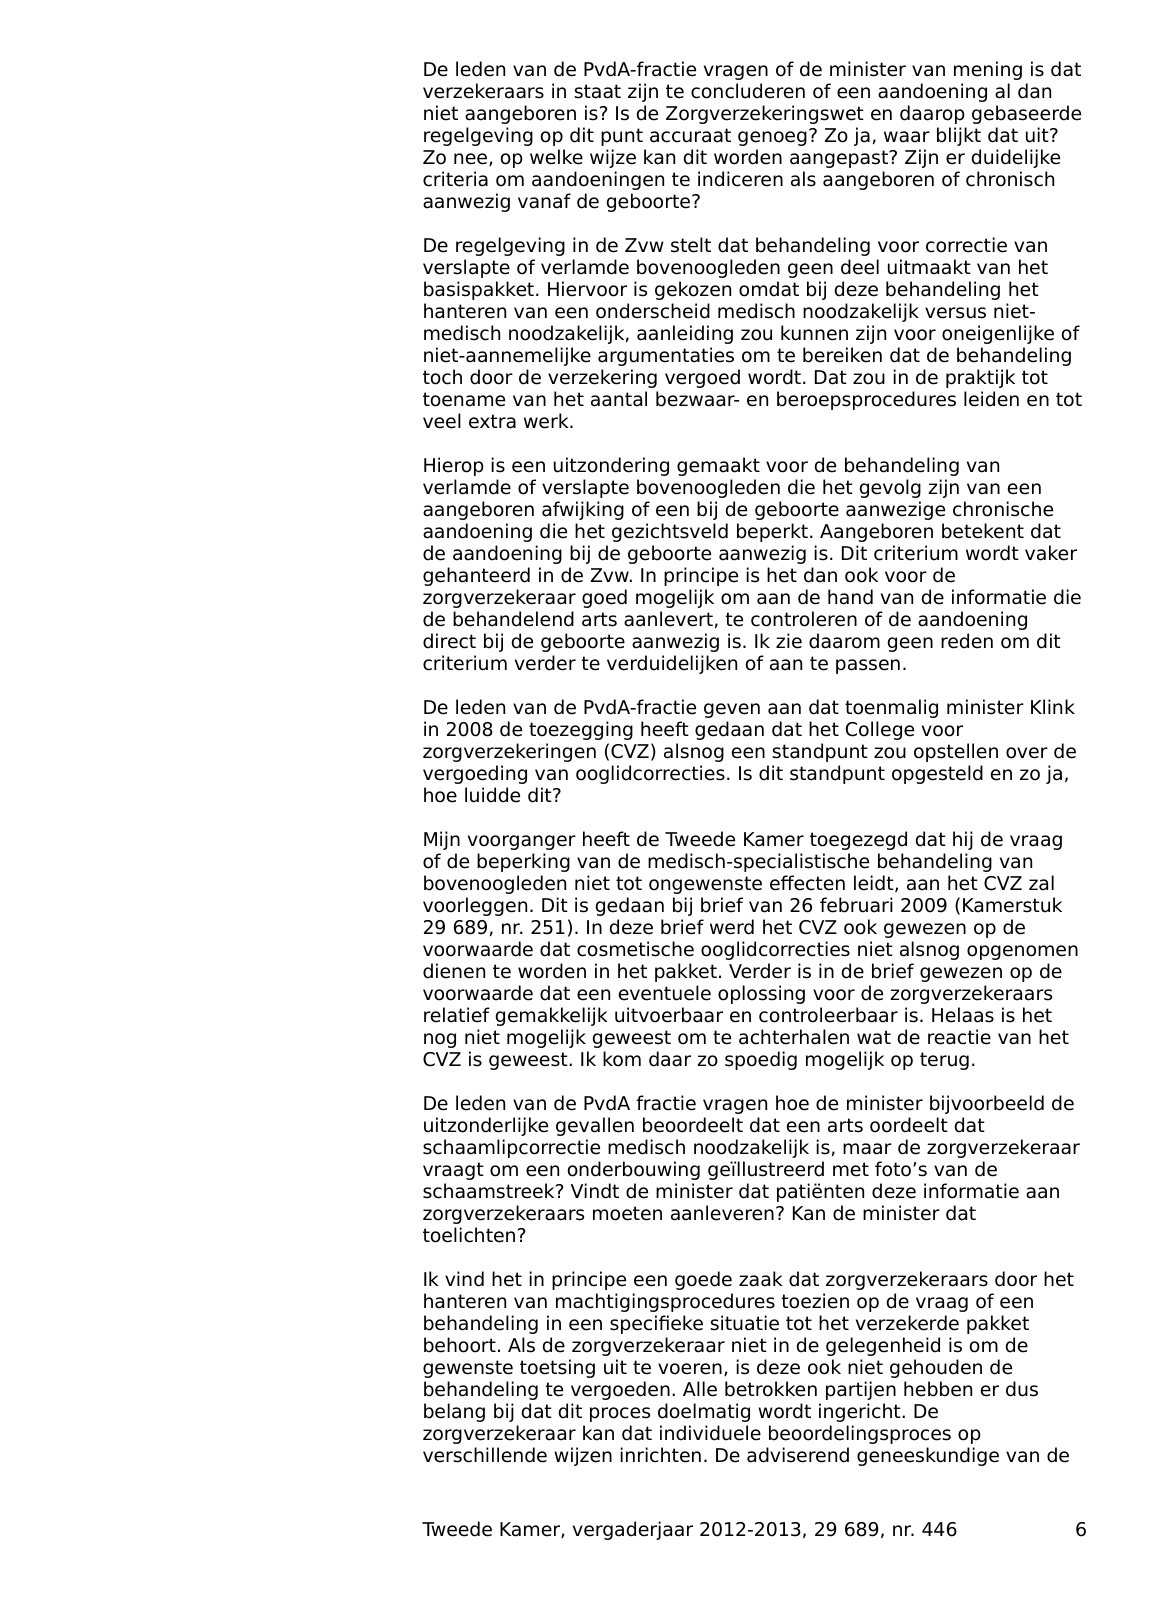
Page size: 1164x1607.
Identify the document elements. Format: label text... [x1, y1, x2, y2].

text Ik vind het in principe een goede zaak dat zorgverzekeraars door het hanteren van machtigingsprocedures toezien op de vraag of een behandeling in een specifieke situatie tot het verzekerde pakket behoort. Als de zorgverzekeraar niet in de gelegenheid is om de gewenste toetsing uit te voeren, is deze ook niet gehouden de behandeling te vergoeden. Alle betrokken partijen hebben er dus belang bij dat dit proces doelmatig wordt ingericht. De zorgverzekeraar kan dat individuele beoordelingsproces op verschillende wijzen inrichten. De adviserend geneeskundige van de [422, 1269, 1087, 1467]
text Hierop is een uitzondering gemaakt voor de behandeling van verlamde of verslapte bovenoogleden die het gevolg zijn van een aangeboren afwijking of een bij de geboorte aanwezige chronische aandoening die het gezichtsveld beperkt. Aangeboren betekent dat de aandoening bij de geboorte aanwezig is. Dit criterium wordt vaker gehanteerd in de Zvw. In principe is het dan ook voor de zorgverzekeraar goed mogelijk om aan de hand van de informatie die de behandelend arts aanlevert, te controleren of de aandoening direct bij de geboorte aanwezig is. Ik zie daarom geen reden om dit criterium verder te verduidelijken of aan te passen. [422, 455, 1087, 675]
text De regelgeving in de Zvw stelt dat behandeling voor correctie van verslapte of verlamde bovenoogleden geen deel uitmaakt van het basispakket. Hiervoor is gekozen omdat bij deze behandeling het hanteren van een onderscheid medisch noodzakelijk versus niet-medisch noodzakelijk, aanleiding zou kunnen zijn voor oneigenlijke of niet-aannemelijke argumentaties om te bereiken dat de behandeling toch door de verzekering vergoed wordt. Dat zou in de praktijk tot toename van het aantal bezwaar- en beroepsprocedures leiden en tot veel extra werk. [422, 235, 1087, 433]
text De leden van de PvdA-fractie geven aan dat toenmalig minister Klink in 2008 de toezegging heeft gedaan dat het College voor zorgverzekeringen (CVZ) alsnog een standpunt zou opstellen over de vergoeding van ooglidcorrecties. Is dit standpunt opgesteld en zo ja, hoe luidde dit? [422, 697, 1087, 807]
text De leden van de PvdA-fractie vragen of de minister van mening is dat verzekeraars in staat zijn te concluderen of een aandoening al dan niet aangeboren is? Is de Zorgverzekeringswet en daarop gebaseerde regelgeving op dit punt accuraat genoeg? Zo ja, waar blijkt dat uit? Zo nee, op welke wijze kan dit worden aangepast? Zijn er duidelijke criteria om aandoeningen te indiceren als aangeboren of chronisch aanwezig vanaf de geboorte? [422, 59, 1087, 213]
text Mijn voorganger heeft de Tweede Kamer toegezegd dat hij de vraag of de beperking van de medisch-specialistische behandeling van bovenoogleden niet tot ongewenste effecten leidt, aan het CVZ zal voorleggen. Dit is gedaan bij brief van 26 februari 2009 (Kamerstuk 29 689, nr. 251). In deze brief werd het CVZ ook gewezen op de voorwaarde dat cosmetische ooglidcorrecties niet alsnog opgenomen dienen te worden in het pakket. Verder is in de brief gewezen op de voorwaarde dat een eventuele oplossing voor de zorgverzekeraars relatief gemakkelijk uitvoerbaar en controleerbaar is. Helaas is het nog niet mogelijk geweest om te achterhalen wat de reactie van het CVZ is geweest. Ik kom daar zo spoedig mogelijk op terug. [422, 829, 1087, 1071]
text De leden van de PvdA fractie vragen hoe de minister bijvoorbeeld de uitzonderlijke gevallen beoordeelt dat een arts oordeelt dat schaamlipcorrectie medisch noodzakelijk is, maar de zorgverzekeraar vraagt om een onderbouwing geïllustreerd met foto’s van de schaamstreek? Vindt de minister dat patiënten deze informatie aan zorgverzekeraars moeten aanleveren? Kan de minister dat toelichten? [422, 1093, 1087, 1247]
